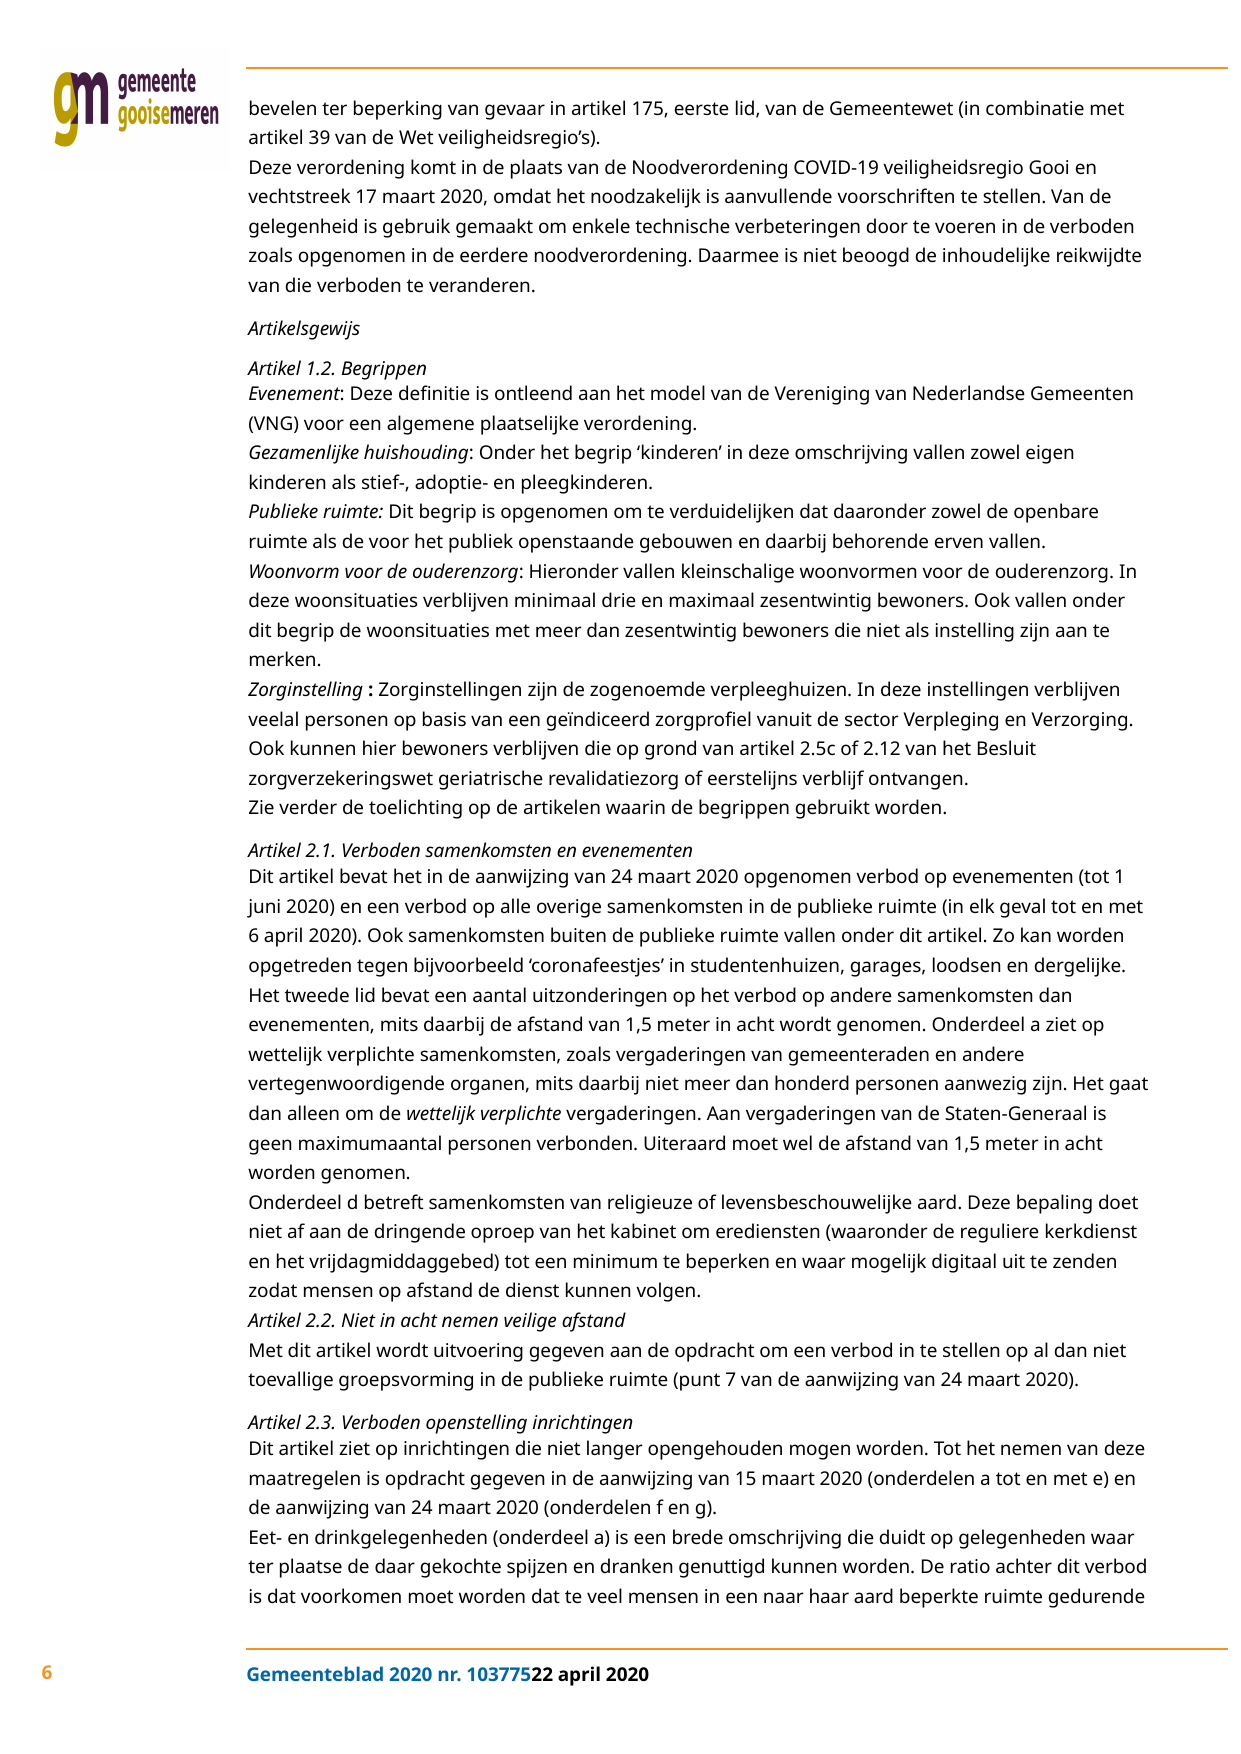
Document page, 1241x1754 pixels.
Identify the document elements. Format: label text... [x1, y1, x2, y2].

text Gezamenlijke huishouding: Onder het begrip ‘kinderen’ in deze omschrijving vallen zowel eigen kinderen als stief-, adoptie- en pleegkinderen. [248, 439, 1152, 495]
text Woonvorm voor de ouderenzorg: Hieronder vallen kleinschalige woonvormen voor de ouderenzorg. In deze woonsituaties verblijven minimaal drie en maximaal zesentwintig bewoners. Ook vallen onder dit begrip de woonsituaties met meer dan zesentwintig bewoners die niet als instelling zijn aan te merken. [248, 558, 1152, 672]
text Publieke ruimte: Dit begrip is opgenomen om te verduidelijken dat daaronder zowel de openbare ruimte als de voor het publiek openstaande gebouwen en daarbij behorende erven vallen. [248, 499, 1152, 554]
text Dit artikel ziet op inrichtingen die niet langer opengehouden mogen worden. Tot het nemen van deze maatregelen is opdracht gegeven in de aanwijzing van 15 maart 2020 (onderdelen a tot en met e) en de aanwijzing van 24 maart 2020 (onderdelen f en g). [248, 1435, 1152, 1520]
text Zorginstelling : Zorginstellingen zijn de zogenoemde verpleeghuizen. In deze instellingen verblijven veelal personen op basis van een geïndiceerd zorgprofiel vanuit de sector Verpleging en Verzorging. Ook kunnen hier bewoners verblijven die op grond van artikel 2.5c of 2.12 van het Besluit zorgverzekeringswet geriatrische revalidatiezorg of eerstelijns verblijf ontvangen. [248, 676, 1152, 791]
text Onderdeel d betreft samenkomsten van religieuze of levensbeschouwelijke aard. Deze bepaling doet niet af aan de dringende oproep van het kabinet om erediensten (waaronder de reguliere kerkdienst en het vrijdagmiddaggebed) tot een minimum te beperken en waar mogelijk digitaal uit te zenden zodat mensen op afstand de dienst kunnen volgen. [248, 1189, 1152, 1303]
text Eet- en drinkgelegenheden (onderdeel a) is een brede omschrijving die duidt op gelegenheden waar ter plaatse de daar gekochte spijzen en dranken genuttigd kunnen worden. De ratio achter dit verbod is dat voorkomen moet worden dat te veel mensen in een naar haar aard beperkte ruimte gedurende [248, 1524, 1152, 1609]
text Artikel 1.2. Begrippen [248, 355, 1152, 380]
text Artikelsgewijs [248, 315, 1152, 341]
text Artikel 2.2. Niet in acht nemen veilige afstand [248, 1307, 1152, 1333]
picture [41, 47, 231, 172]
text Zie verder de toelichting op de artikelen waarin de begrippen gebruikt worden. [248, 794, 1152, 820]
text bevelen ter beperking van gevaar in artikel 175, eerste lid, van de Gemeentewet (in combinatie met artikel 39 van de Wet veiligheidsregio’s). [248, 95, 1152, 150]
text Dit artikel bevat het in de aanwijzing van 24 maart 2020 opgenomen verbod op evenementen (tot 1 juni 2020) en een verbod op alle overige samenkomsten in de publieke ruimte (in elk geval tot en met 6 april 2020). Ook samenkomsten buiten de publieke ruimte vallen onder dit artikel. Zo kan worden opgetreden tegen bijvoorbeeld ‘coronafeestjes’ in studentenhuizen, garages, loodsen en dergelijke. [248, 863, 1152, 978]
text Deze verordening komt in de plaats van de Noodverordening COVID-19 veiligheidsregio Gooi en vechtstreek 17 maart 2020, omdat het noodzakelijk is aanvullende voorschriften te stellen. Van de gelegenheid is gebruik gemaakt om enkele technische verbeteringen door te voeren in de verboden zoals opgenomen in de eerdere noodverordening. Daarmee is niet beoogd de inhoudelijke reikwijdte van die verboden te veranderen. [248, 154, 1152, 298]
text Met dit artikel wordt uitvoering gegeven aan de opdracht om een verbod in te stellen op al dan niet toevallige groepsvorming in de publieke ruimte (punt 7 van de aanwijzing van 24 maart 2020). [248, 1337, 1152, 1392]
text Het tweede lid bevat een aantal uitzonderingen op het verbod op andere samenkomsten dan evenementen, mits daarbij de afstand van 1,5 meter in acht wordt genomen. Onderdeel a ziet op wettelijk verplichte samenkomsten, zoals vergaderingen van gemeenteraden en andere vertegenwoordigende organen, mits daarbij niet meer dan honderd personen aanwezig zijn. Het gaat dan alleen om de wettelijk verplichte vergaderingen. Aan vergaderingen van de Staten-Generaal is geen maximumaantal personen verbonden. Uiteraard moet wel de afstand van 1,5 meter in acht worden genomen. [248, 982, 1152, 1185]
text Artikel 2.3. Verboden openstelling inrichtingen [248, 1409, 1152, 1435]
text Artikel 2.1. Verboden samenkomsten en evenementen [248, 838, 1152, 863]
text Evenement: Deze definitie is ontleend aan het model van de Vereniging van Nederlandse Gemeenten (VNG) voor een algemene plaatselijke verordening. [248, 380, 1152, 436]
